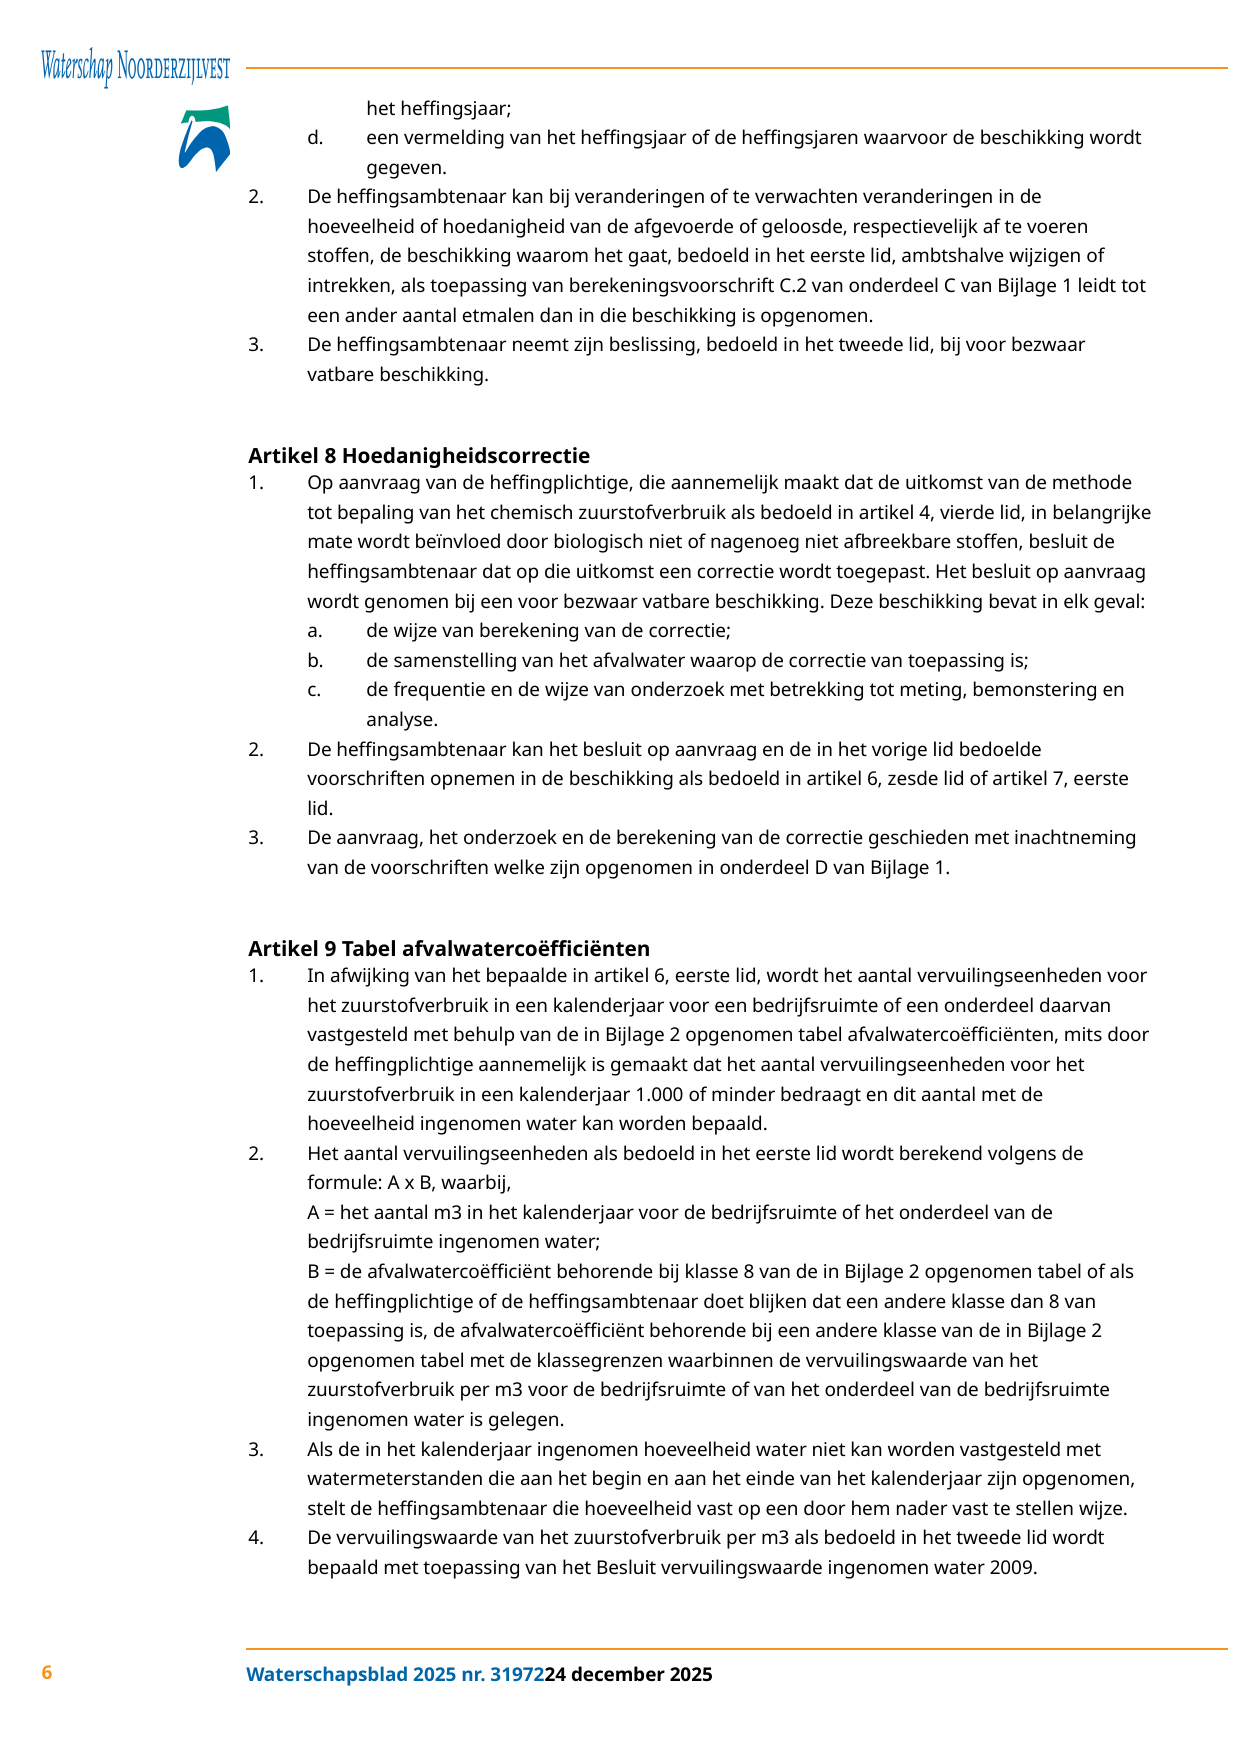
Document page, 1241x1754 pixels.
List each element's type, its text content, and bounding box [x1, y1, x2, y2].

list de wijze van berekening van de correctie; [307, 617, 1152, 643]
list De aanvraag, het onderzoek en de berekening van de correctie geschieden met inachtneming van de voorschriften welke zijn opgenomen in onderdeel D van Bijlage 1. [248, 824, 1152, 880]
list Het aantal vervuilingseenheden als bedoeld in het eerste lid wordt berekend volgens de formule: A x B, waarbij, [248, 1140, 1152, 1195]
list Als de in het kalenderjaar ingenomen hoeveelheid water niet kan worden vastgesteld met watermeterstanden die aan het begin en aan het einde van het kalenderjaar zijn opgenomen, stelt de heffingsambtenaar die hoeveelheid vast op een door hem nader vast te stellen wijze. [248, 1436, 1152, 1521]
list De vervuilingswaarde van het zuurstofverbruik per m3 als bedoeld in het tweede lid wordt bepaald met toepassing van het Besluit vervuilingswaarde ingenomen water 2009. [248, 1524, 1152, 1580]
list de samenstelling van het afvalwater waarop de correctie van toepassing is; [307, 647, 1152, 673]
list Op aanvraag van de heffingplichtige, die aannemelijk maakt dat de uitkomst van de methode tot bepaling van het chemisch zuurstofverbruik als bedoeld in artikel 4, vierde lid, in belangrijke mate wordt beïnvloed door biologisch niet of nagenoeg niet afbreekbare stoffen, besluit de heffingsambtenaar dat op die uitkomst een correctie wordt toegepast. Het besluit op aanvraag wordt genomen bij een voor bezwaar vatbare beschikking. Deze beschikking bevat in elk geval: [248, 469, 1152, 613]
list In afwijking van het bepaalde in artikel 6, eerste lid, wordt het aantal vervuilingseenheden voor het zuurstofverbruik in een kalenderjaar voor een bedrijfsruimte of een onderdeel daarvan vastgesteld met behulp van de in Bijlage 2 opgenomen tabel afvalwatercoëfficiënten, mits door de heffingplichtige aannemelijk is gemaakt dat het aantal vervuilingseenheden voor het zuurstofverbruik in een kalenderjaar 1.000 of minder bedraagt en dit aantal met de hoeveelheid ingenomen water kan worden bepaald. [248, 962, 1152, 1136]
list de frequentie en de wijze van onderzoek met betrekking tot meting, bemonstering en analyse. [307, 677, 1152, 732]
picture [41, 47, 231, 172]
list De heffingsambtenaar kan bij veranderingen of te verwachten veranderingen in de hoeveelheid of hoedanigheid van de afgevoerde of geloosde, respectievelijk af te voeren stoffen, de beschikking waarom het gaat, bedoeld in het eerste lid, ambtshalve wijzigen of intrekken, als toepassing van berekeningsvoorschrift C.2 van onderdeel C van Bijlage 1 leidt tot een ander aantal etmalen dan in die beschikking is opgenomen. [248, 183, 1152, 328]
text Artikel 9 Tabel afvalwatercoëfficiënten [248, 934, 1152, 962]
list A = het aantal m3 in het kalenderjaar voor de bedrijfsruimte of het onderdeel van de bedrijfsruimte ingenomen water; [248, 1199, 1152, 1254]
list De heffingsambtenaar neemt zijn beslissing, bedoeld in het tweede lid, bij voor bezwaar vatbare beschikking. [248, 331, 1152, 387]
list B = de afvalwatercoëfficiënt behorende bij klasse 8 van de in Bijlage 2 opgenomen tabel of als de heffingplichtige of de heffingsambtenaar doet blijken dat een andere klasse dan 8 van toepassing is, de afvalwatercoëfficiënt behorende bij een andere klasse van de in Bijlage 2 opgenomen tabel met de klassegrenzen waarbinnen de vervuilingswaarde van het zuurstofverbruik per m3 voor de bedrijfsruimte of van het onderdeel van de bedrijfsruimte ingenomen water is gelegen. [248, 1258, 1152, 1432]
text Artikel 8 Hoedanigheidscorrectie [248, 441, 1152, 469]
list De heffingsambtenaar kan het besluit op aanvraag en de in het vorige lid bedoelde voorschriften opnemen in de beschikking als bedoeld in artikel 6, zesde lid of artikel 7, eerste lid. [248, 736, 1152, 821]
list het heffingsjaar; [307, 95, 1152, 121]
list een vermelding van het heffingsjaar of de heffingsjaren waarvoor de beschikking wordt gegeven. [307, 124, 1152, 180]
